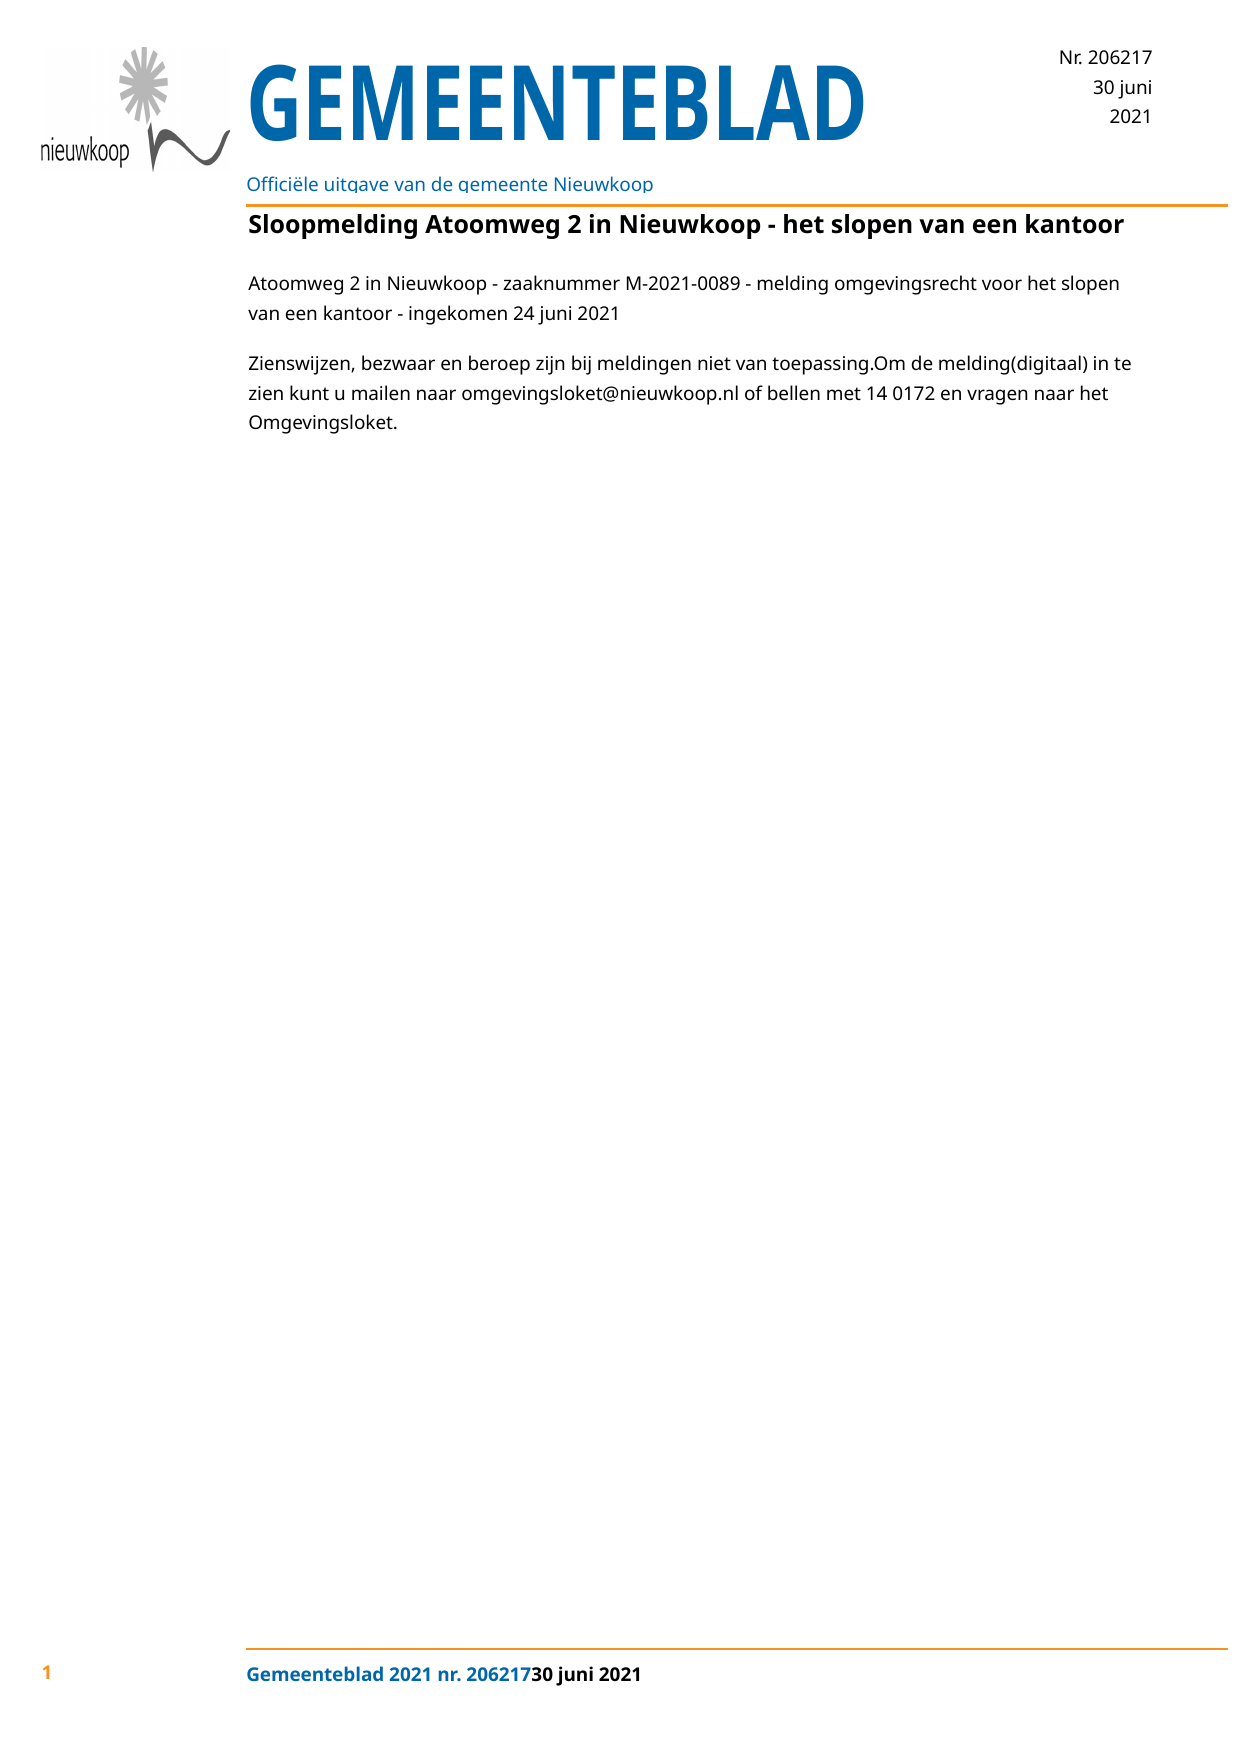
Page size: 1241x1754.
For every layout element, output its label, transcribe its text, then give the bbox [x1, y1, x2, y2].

text Zienswijzen, bezwaar en beroep zijn bij meldingen niet van toepassing.Om de melding(digitaal) in te zien kunt u mailen naar omgevingsloket@nieuwkoop.nl of bellen met 14 0172 en vragen naar het Omgevingsloket. [248, 350, 1152, 435]
picture [41, 47, 231, 172]
text Atoomweg 2 in Nieuwkoop - zaaknummer M-2021-0089 - melding omgevingsrecht voor het slopen van een kantoor - ingekomen 24 juni 2021 [248, 270, 1152, 326]
text Sloopmelding Atoomweg 2 in Nieuwkoop - het slopen van een kantoor [248, 207, 1152, 241]
